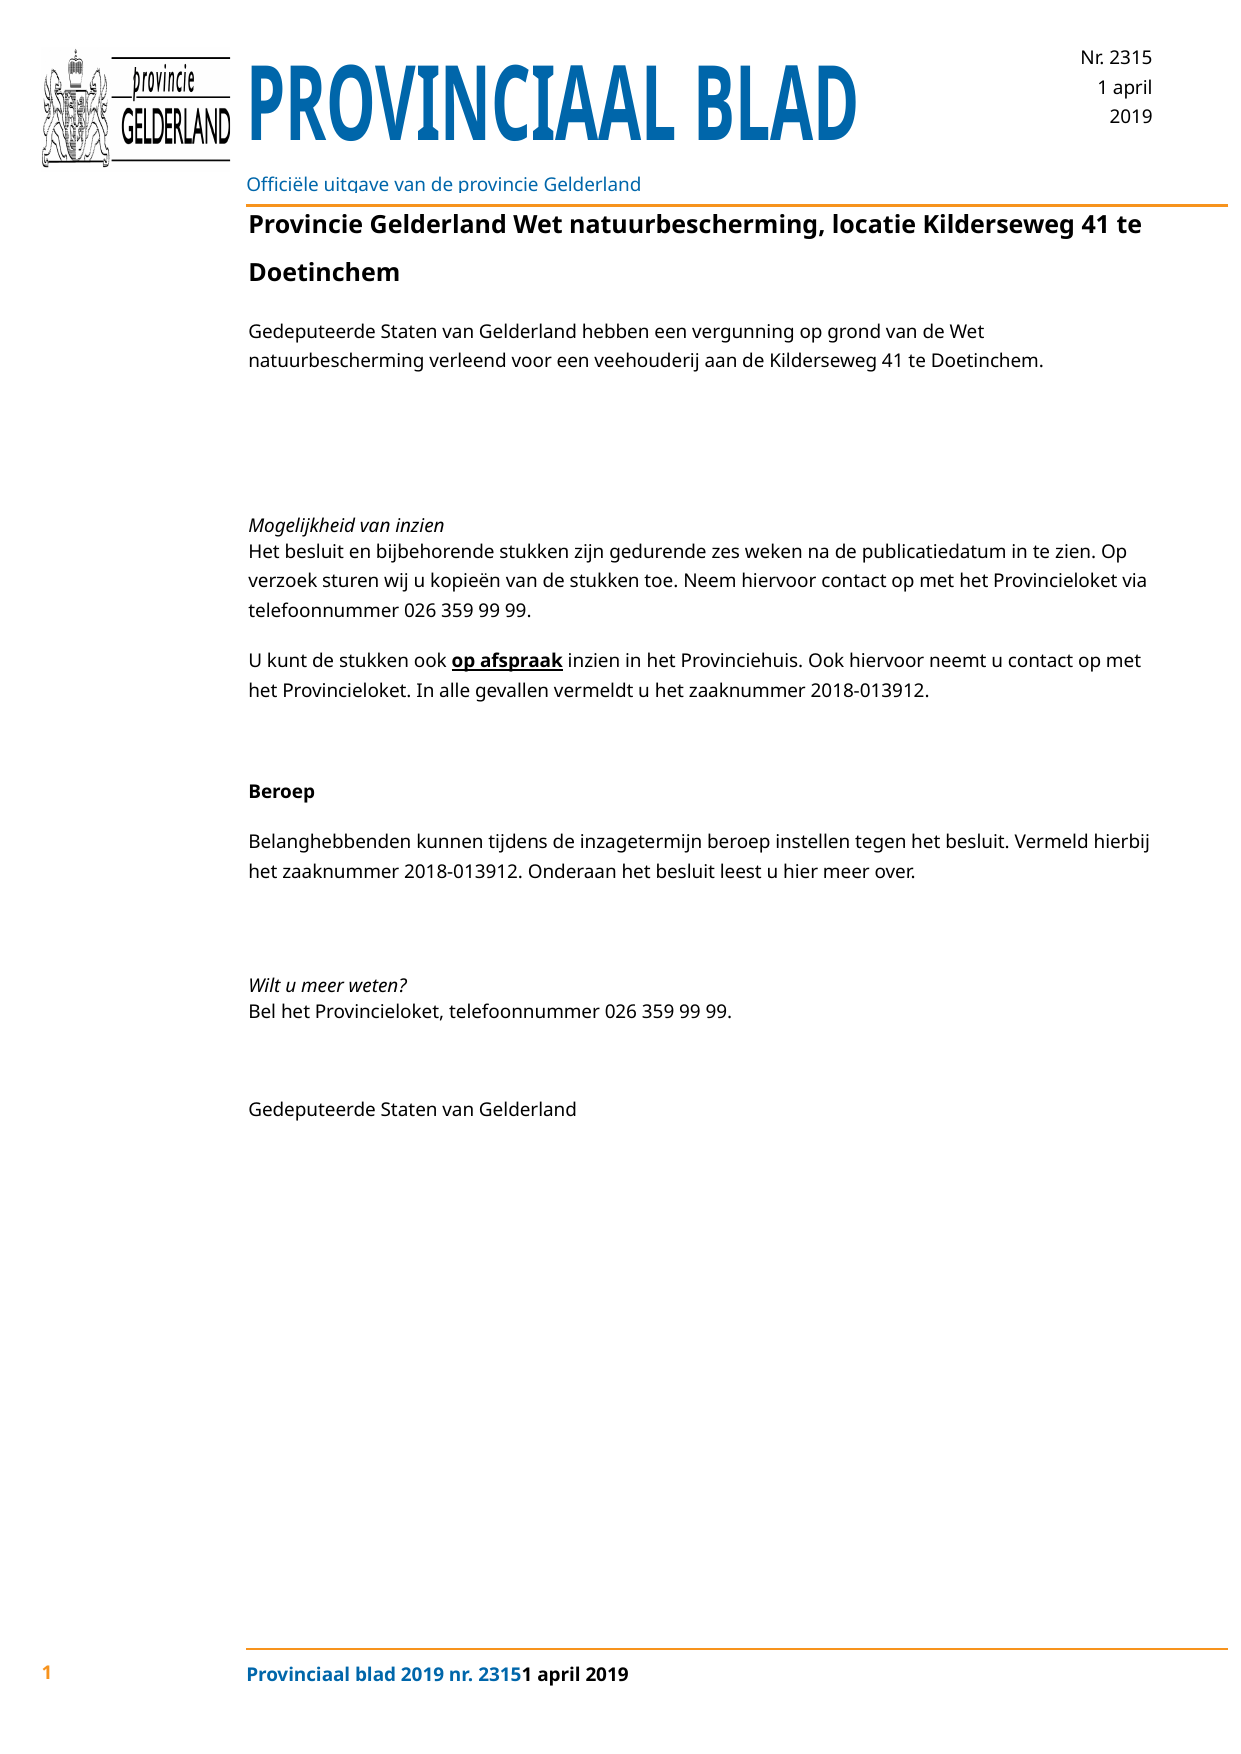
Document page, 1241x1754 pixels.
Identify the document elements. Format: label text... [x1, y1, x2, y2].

text Provincie Gelderland Wet natuurbescherming, locatie Kilderseweg 41 te Doetinchem [248, 207, 1152, 288]
text Beroep [248, 778, 1152, 804]
text Het besluit en bijbehorende stukken zijn gedurende zes weken na de publicatiedatum in te zien. Op verzoek sturen wij u kopieën van de stukken toe. Neem hiervoor contact op met het Provincieloket via telefoonnummer 026 359 99 99. [248, 538, 1152, 623]
text Gedeputeerde Staten van Gelderland hebben een vergunning op grond van de Wet natuurbescherming verleend voor een veehouderij aan de Kilderseweg 41 te Doetinchem. [248, 318, 1152, 373]
text Wilt u meer weten? [248, 972, 1152, 998]
text Mogelijkheid van inzien [248, 512, 1152, 538]
text Belanghebbenden kunnen tijdens de inzagetermijn beroep instellen tegen het besluit. Vermeld hierbij het zaaknummer 2018-013912. Onderaan het besluit leest u hier meer over. [248, 828, 1152, 884]
picture [41, 47, 231, 172]
text Gedeputeerde Staten van Gelderland [248, 1096, 1152, 1122]
text U kunt de stukken ook op afspraak inzien in het Provinciehuis. Ook hiervoor neemt u contact op met het Provincieloket. In alle gevallen vermeldt u het zaaknummer 2018-013912. [248, 648, 1152, 703]
text Bel het Provincieloket, telefoonnummer 026 359 99 99. [248, 998, 1152, 1024]
